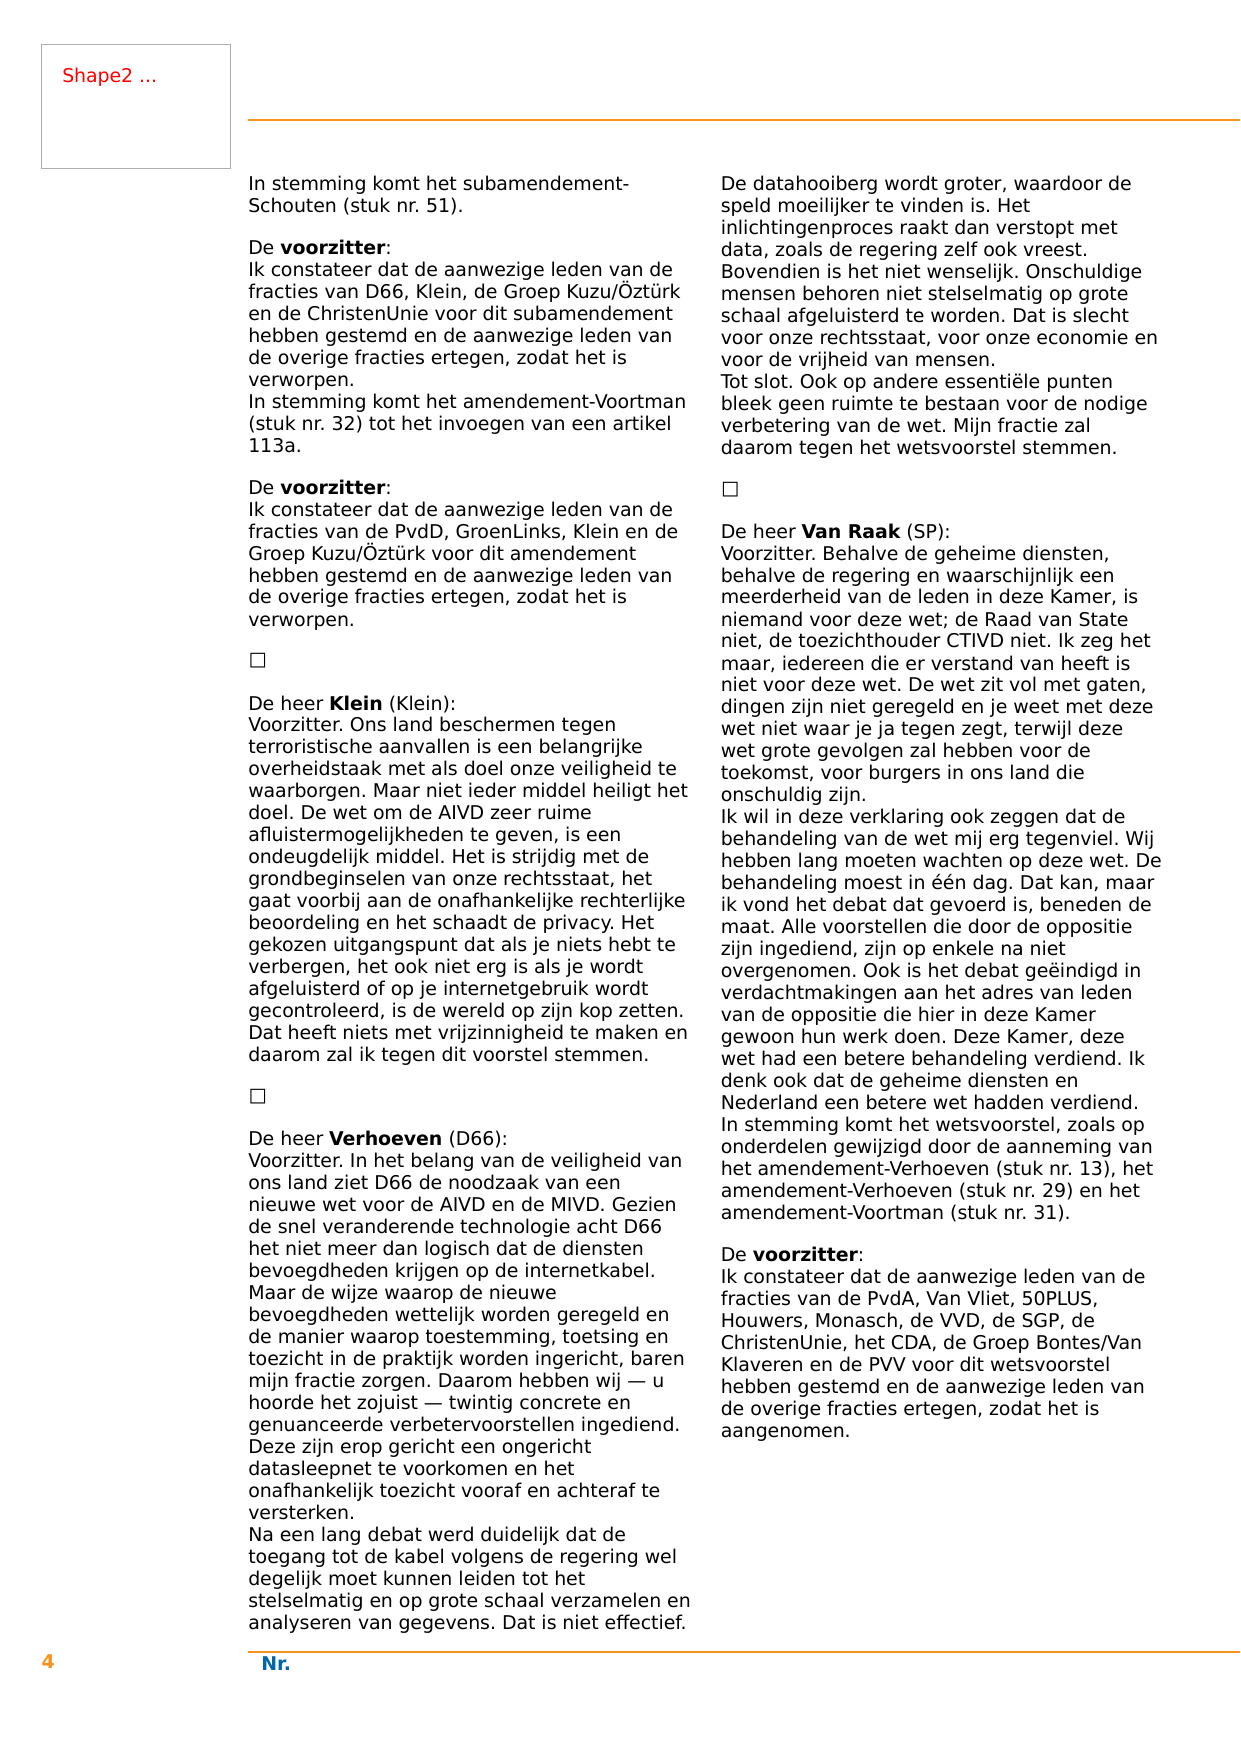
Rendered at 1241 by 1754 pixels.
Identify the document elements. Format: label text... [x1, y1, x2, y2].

text In stemming komt het amendement-Voortman (stuk nr. 32) tot het invoegen van een artikel 113a. [248, 391, 691, 457]
text De heer Klein (Klein): [248, 692, 691, 714]
text In stemming komt het subamendement-Schouten (stuk nr. 51). [248, 173, 691, 217]
text De datahooiberg wordt groter, waardoor de speld moeilijker te vinden is. Het inlichtingenproces raakt dan verstopt met data, zoals de regering zelf ook vreest. Bovendien is het niet wenselijk. Onschuldige mensen behoren niet stelselmatig op grote schaal afgeluisterd te worden. Dat is slecht voor onze rechtsstaat, voor onze economie en voor de vrijheid van mensen. [721, 173, 1163, 371]
text Ik wil in deze verklaring ook zeggen dat de behandeling van de wet mij erg tegenviel. Wij hebben lang moeten wachten op deze wet. De behandeling moest in één dag. Dat kan, maar ik vond het debat dat gevoerd is, beneden de maat. Alle voorstellen die door de oppositie zijn ingediend, zijn op enkele na niet overgenomen. Ook is het debat geëindigd in verdachtmakingen aan het adres van leden van de oppositie die hier in deze Kamer gewoon hun werk doen. Deze Kamer, deze wet had een betere behandeling verdiend. Ik denk ook dat de geheime diensten en Nederland een betere wet hadden verdiend. [721, 806, 1163, 1114]
text Ik constateer dat de aanwezige leden van de fracties van D66, Klein, de Groep Kuzu/Öztürk en de ChristenUnie voor dit subamendement hebben gestemd en de aanwezige leden van de overige fracties ertegen, zodat het is verworpen. [248, 259, 691, 391]
text Tot slot. Ook op andere essentiële punten bleek geen ruimte te bestaan voor de nodige verbetering van de wet. Mijn fractie zal daarom tegen het wetsvoorstel stemmen. [721, 371, 1163, 458]
text De voorzitter: [721, 1244, 1163, 1266]
text Voorzitter. Behalve de geheime diensten, behalve de regering en waarschijnlijk een meerderheid van de leden in deze Kamer, is niemand voor deze wet; de Raad van State niet, de toezichthouder CTIVD niet. Ik zeg het maar, iedereen die er verstand van heeft is niet voor deze wet. De wet zit vol met gaten, dingen zijn niet geregeld en je weet met deze wet niet waar je ja tegen zegt, terwijl deze wet grote gevolgen zal hebben voor de toekomst, voor burgers in ons land die onschuldig zijn. [721, 542, 1163, 806]
text De voorzitter: [248, 477, 691, 498]
text Na een lang debat werd duidelijk dat de toegang tot de kabel volgens de regering wel degelijk moet kunnen leiden tot het stelselmatig en op grote schaal verzamelen en analyseren van gegevens. Dat is niet effectief. [248, 1524, 691, 1633]
text Voorzitter. In het belang van de veiligheid van ons land ziet D66 de noodzaak van een nieuwe wet voor de AIVD en de MIVD. Gezien de snel veranderende technologie acht D66 het niet meer dan logisch dat de diensten bevoegdheden krijgen op de internetkabel. Maar de wijze waarop de nieuwe bevoegdheden wettelijk worden geregeld en de manier waarop toestemming, toetsing en toezicht in de praktijk worden ingericht, baren mijn fractie zorgen. Daarom hebben wij — u hoorde het zojuist — twintig concrete en genuanceerde verbetervoorstellen ingediend. Deze zijn erop gericht een ongericht datasleepnet te voorkomen en het onafhankelijk toezicht vooraf en achteraf te versterken. [248, 1150, 691, 1524]
text Ik constateer dat de aanwezige leden van de fracties van de PvdD, GroenLinks, Klein en de Groep Kuzu/Öztürk voor dit amendement hebben gestemd en de aanwezige leden van de overige fracties ertegen, zodat het is verworpen. [248, 498, 691, 630]
text De heer Van Raak (SP): [721, 521, 1163, 542]
text Voorzitter. Ons land beschermen tegen terroristische aanvallen is een belangrijke overheidstaak met als doel onze veiligheid te waarborgen. Maar niet ieder middel heiligt het doel. De wet om de AIVD zeer ruime afluistermogelijkheden te geven, is een ondeugdelijk middel. Het is strijdig met de grondbeginselen van onze rechtsstaat, het gaat voorbij aan de onafhankelijke rechterlijke beoordeling en het schaadt de privacy. Het gekozen uitgangspunt dat als je niets hebt te verbergen, het ook niet erg is als je wordt afgeluisterd of op je internetgebruik wordt gecontroleerd, is de wereld op zijn kop zetten. Dat heeft niets met vrijzinnigheid te maken en daarom zal ik tegen dit voorstel stemmen. [248, 714, 691, 1066]
text In stemming komt het wetsvoorstel, zoals op onderdelen gewijzigd door de aanneming van het amendement-Verhoeven (stuk nr. 13), het amendement-Verhoeven (stuk nr. 29) en het amendement-Voortman (stuk nr. 31). [721, 1114, 1163, 1224]
text De heer Verhoeven (D66): [248, 1128, 691, 1150]
text Ik constateer dat de aanwezige leden van de fracties van de PvdA, Van Vliet, 50PLUS, Houwers, Monasch, de VVD, de SGP, de ChristenUnie, het CDA, de Groep Bontes/Van Klaveren en de PVV voor dit wetsvoorstel hebben gestemd en de aanwezige leden van de overige fracties ertegen, zodat het is aangenomen. [721, 1266, 1163, 1442]
text De voorzitter: [248, 237, 691, 259]
text ⬜ [248, 650, 691, 672]
text ⬜ [248, 1086, 691, 1108]
text ⬜ [721, 478, 1163, 501]
